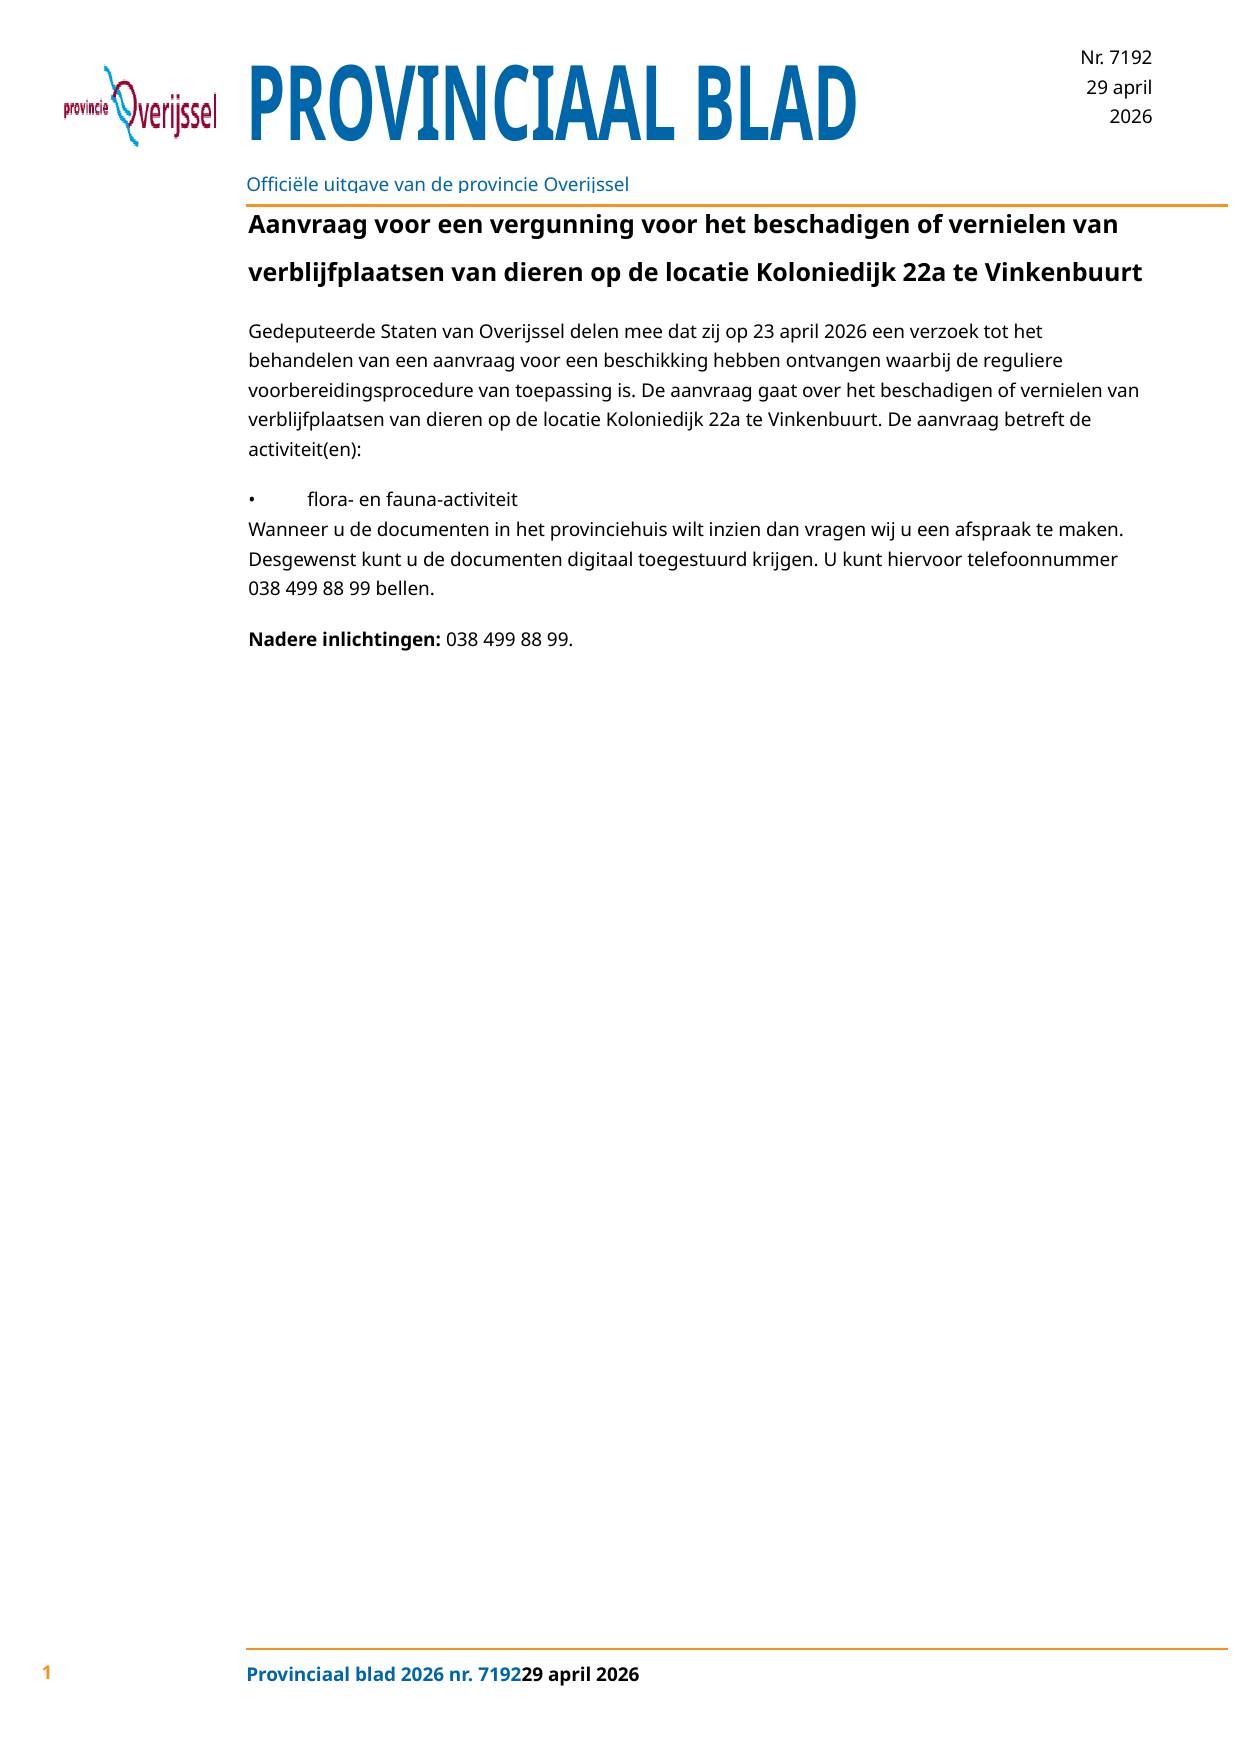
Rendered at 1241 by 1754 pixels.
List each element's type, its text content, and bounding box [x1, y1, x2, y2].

text Aanvraag voor een vergunning voor het beschadigen of vernielen van verblijfplaatsen van dieren op de locatie Koloniedijk 22a te Vinkenbuurt [248, 207, 1152, 288]
text Nadere inlichtingen: 038 499 88 99. [248, 626, 1152, 652]
list flora- en fauna-activiteit [248, 487, 1152, 512]
text Wanneer u de documenten in het provinciehuis wilt inzien dan vragen wij u een afspraak te maken. Desgewenst kunt u de documenten digitaal toegestuurd krijgen. U kunt hiervoor telefoonnummer 038 499 88 99 bellen. [248, 516, 1152, 601]
picture [41, 47, 231, 172]
text Gedeputeerde Staten van Overijssel delen mee dat zij op 23 april 2026 een verzoek tot het behandelen van een aanvraag voor een beschikking hebben ontvangen waarbij de reguliere voorbereidingsprocedure van toepassing is. De aanvraag gaat over het beschadigen of vernielen van verblijfplaatsen van dieren op de locatie Koloniedijk 22a te Vinkenbuurt. De aanvraag betreft de activiteit(en): [248, 318, 1152, 462]
